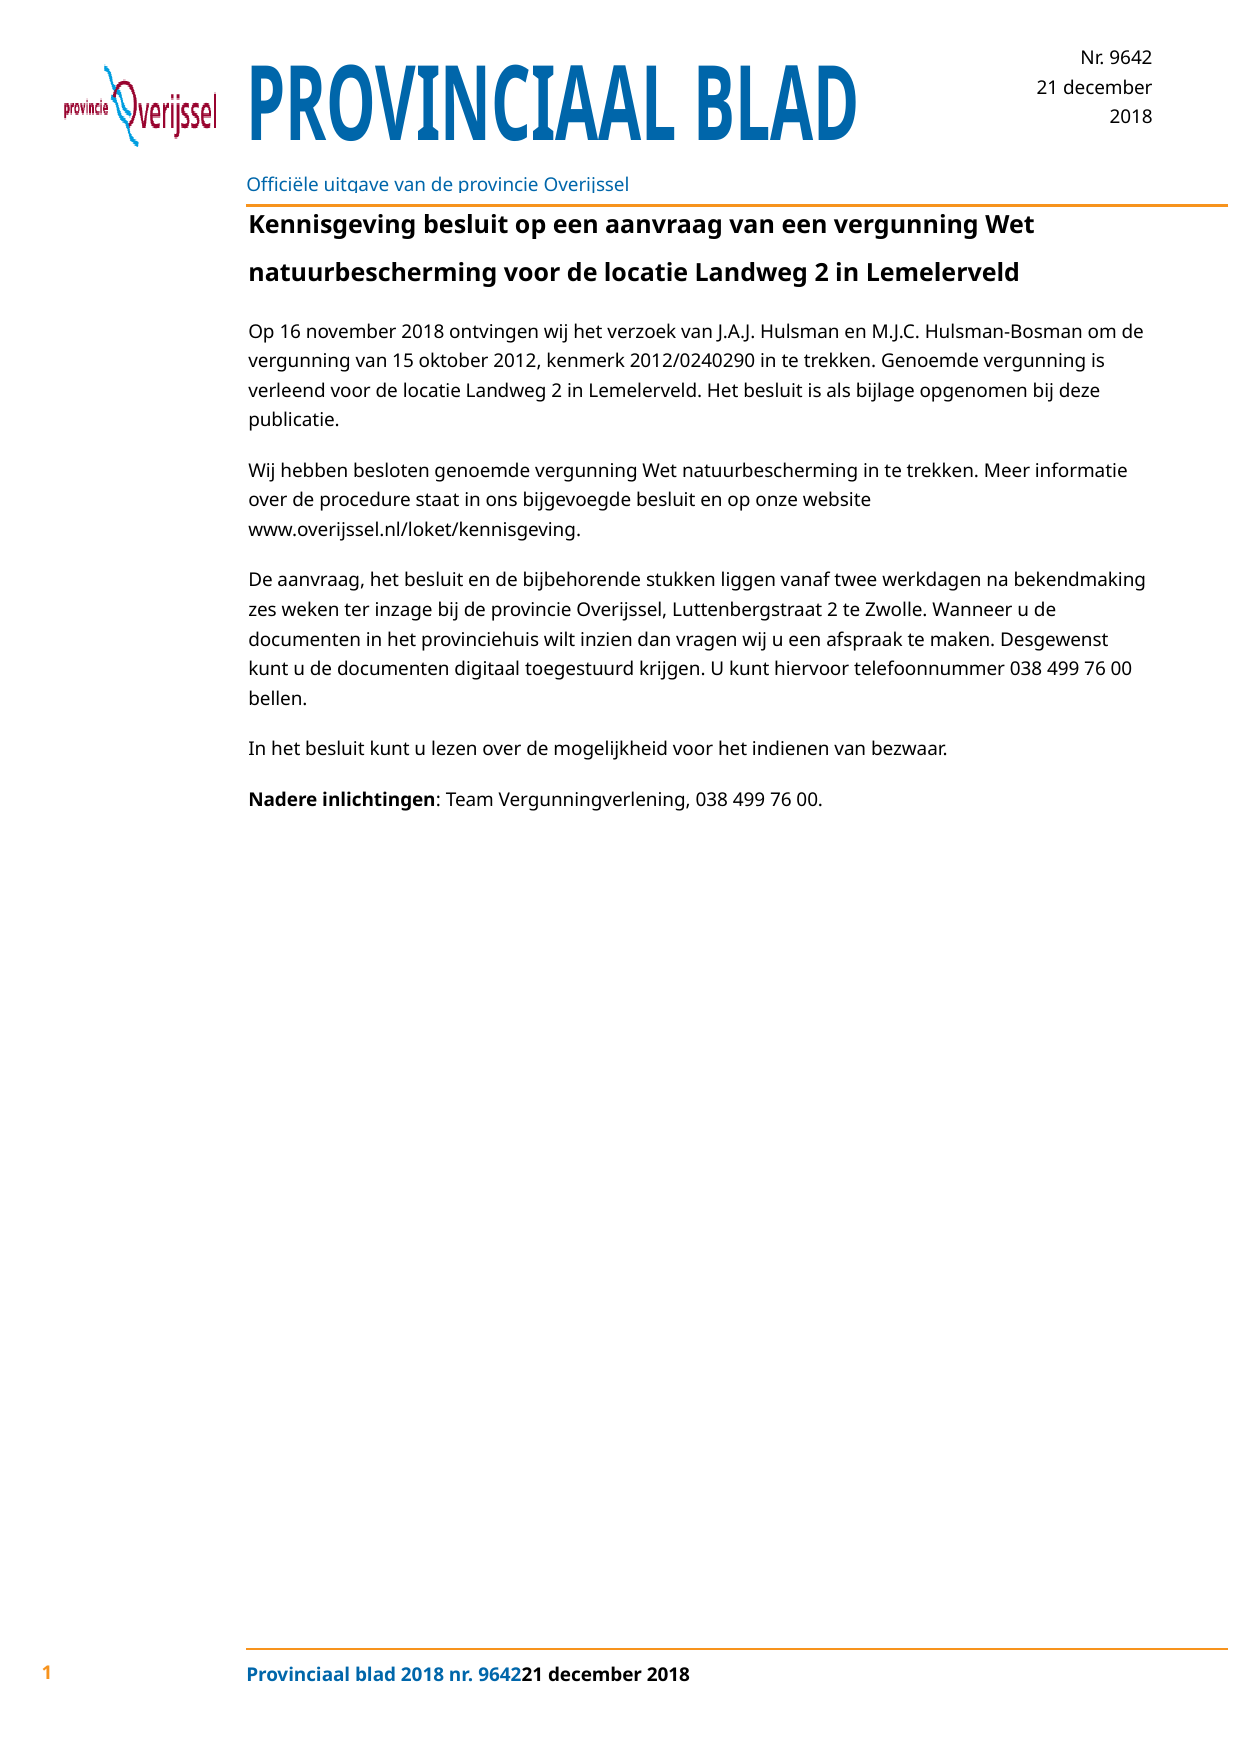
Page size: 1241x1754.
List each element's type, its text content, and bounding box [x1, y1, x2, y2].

text Kennisgeving besluit op een aanvraag van een vergunning Wet natuurbescherming voor de locatie Landweg 2 in Lemelerveld [248, 207, 1152, 288]
picture [41, 47, 231, 172]
text Op 16 november 2018 ontvingen wij het verzoek van J.A.J. Hulsman en M.J.C. Hulsman-Bosman om de vergunning van 15 oktober 2012, kenmerk 2012/0240290 in te trekken. Genoemde vergunning is verleend voor de locatie Landweg 2 in Lemelerveld. Het besluit is als bijlage opgenomen bij deze publicatie. [248, 318, 1152, 432]
text Wij hebben besloten genoemde vergunning Wet natuurbescherming in te trekken. Meer informatie over de procedure staat in ons bijgevoegde besluit en op onze website www.overijssel.nl/loket/kennisgeving. [248, 457, 1152, 542]
text De aanvraag, het besluit en de bijbehorende stukken liggen vanaf twee werkdagen na bekendmaking zes weken ter inzage bij de provincie Overijssel, Luttenbergstraat 2 te Zwolle. Wanneer u de documenten in het provinciehuis wilt inzien dan vragen wij u een afspraak te maken. Desgewenst kunt u de documenten digitaal toegestuurd krijgen. U kunt hiervoor telefoonnummer 038 499 76 00 bellen. [248, 567, 1152, 711]
text In het besluit kunt u lezen over de mogelijkheid voor het indienen van bezwaar. [248, 735, 1152, 761]
text Nadere inlichtingen: Team Vergunningverlening, 038 499 76 00. [248, 786, 1152, 812]
